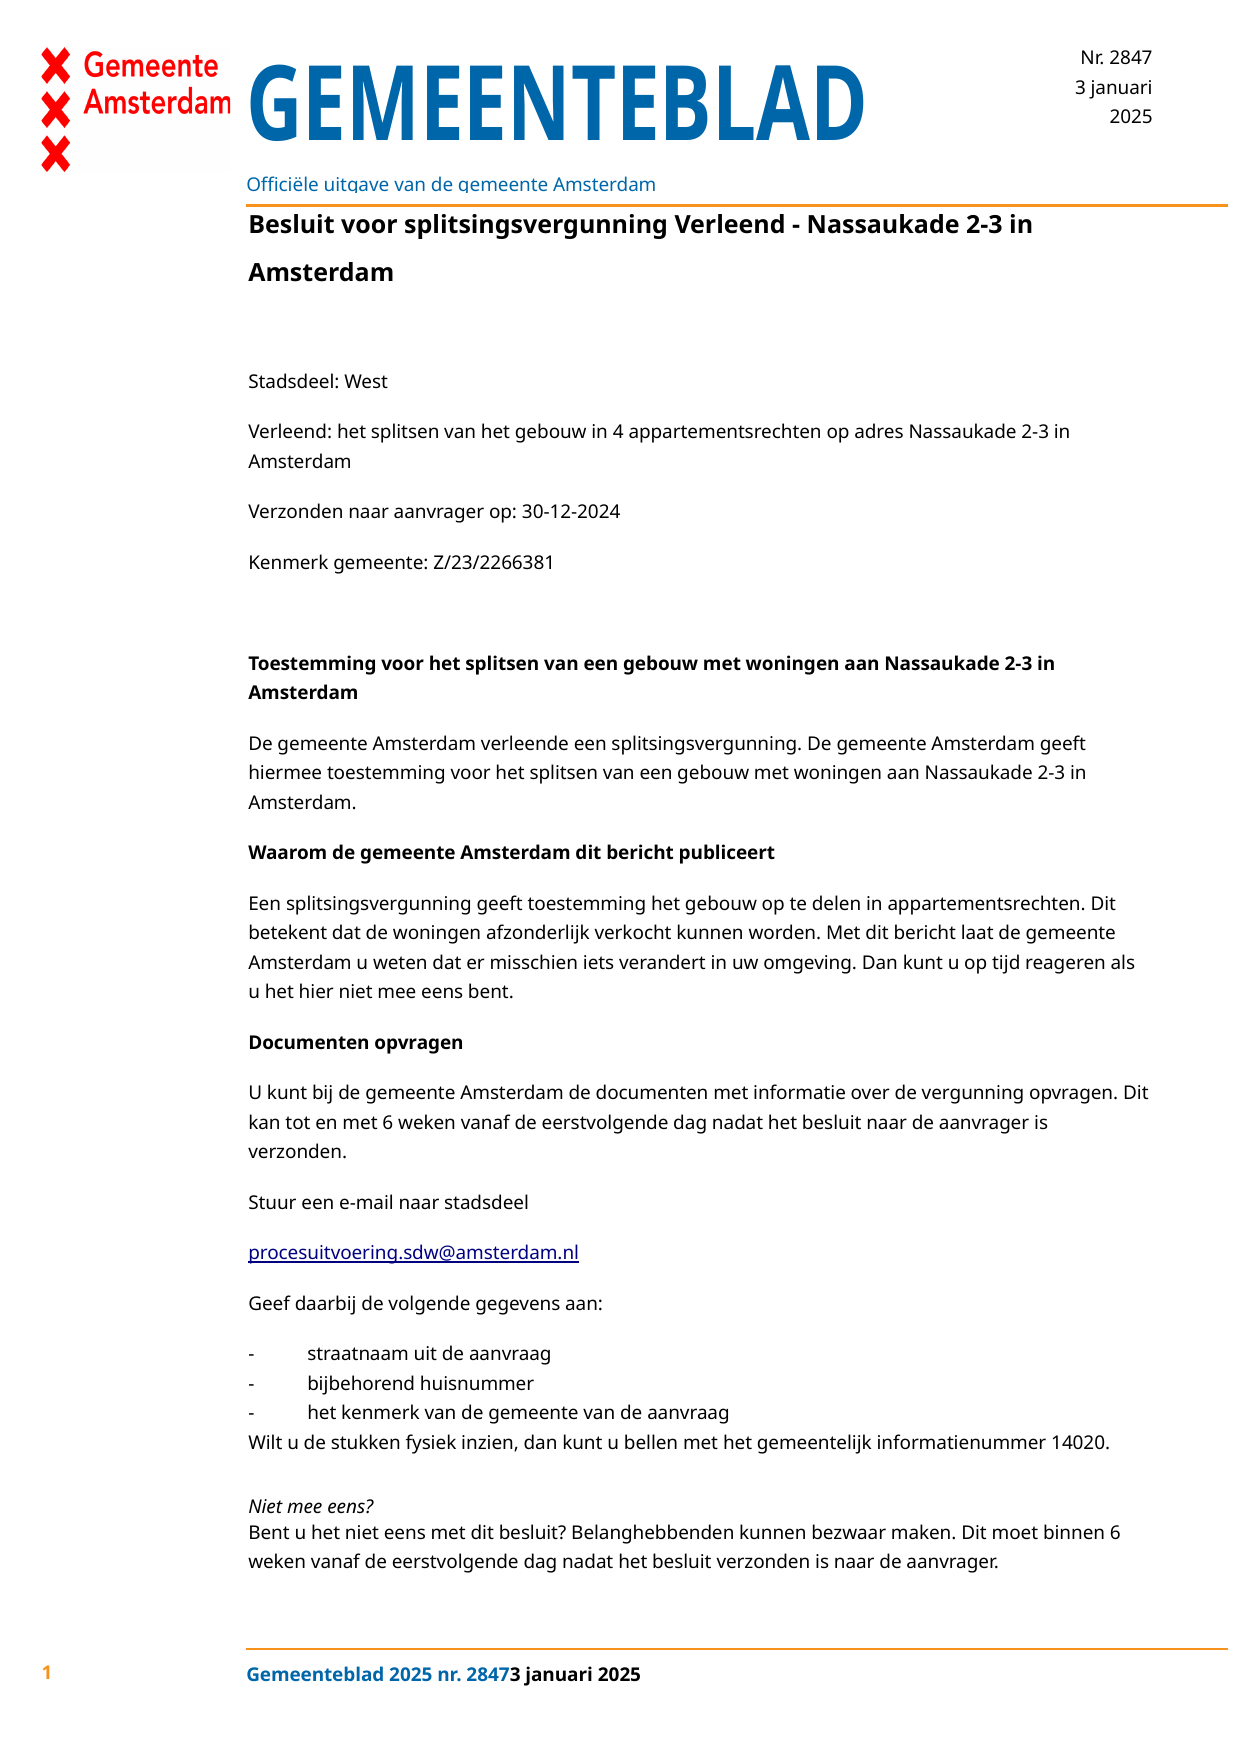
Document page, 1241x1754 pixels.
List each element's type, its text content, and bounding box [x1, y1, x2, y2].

list bijbehorend huisnummer [248, 1370, 1152, 1396]
text Waarom de gemeente Amsterdam dit bericht publiceert [248, 839, 1152, 865]
text Stadsdeel: West [248, 368, 1152, 394]
text Verzonden naar aanvrager op: 30-12-2024 [248, 499, 1152, 524]
text procesuitvoering.sdw@amsterdam.nl [248, 1239, 1152, 1265]
text Stuur een e-mail naar stadsdeel [248, 1189, 1152, 1215]
list straatnaam uit de aanvraag [248, 1340, 1152, 1366]
text Toestemming voor het splitsen van een gebouw met woningen aan Nassaukade 2-3 in Amsterdam [248, 650, 1152, 705]
text Verleend: het splitsen van het gebouw in 4 appartementsrechten op adres Nassaukade 2-3 in Amsterdam [248, 419, 1152, 474]
text Niet mee eens? [248, 1493, 1152, 1519]
text Een splitsingsvergunning geeft toestemming het gebouw op te delen in appartementsrechten. Dit betekent dat de woningen afzonderlijk verkocht kunnen worden. Met dit bericht laat de gemeente Amsterdam u weten dat er misschien iets verandert in uw omgeving. Dan kunt u op tijd reageren als u het hier niet mee eens bent. [248, 890, 1152, 1004]
list het kenmerk van de gemeente van de aanvraag [248, 1399, 1152, 1425]
text Bent u het niet eens met dit besluit? Belanghebbenden kunnen bezwaar maken. Dit moet binnen 6 weken vanaf de eerstvolgende dag nadat het besluit verzonden is naar de aanvrager. [248, 1519, 1152, 1574]
text Geef daarbij de volgende gegevens aan: [248, 1290, 1152, 1316]
picture [41, 47, 231, 172]
text Documenten opvragen [248, 1029, 1152, 1055]
text De gemeente Amsterdam verleende een splitsingsvergunning. De gemeente Amsterdam geeft hiermee toestemming voor het splitsen van een gebouw met woningen aan Nassaukade 2-3 in Amsterdam. [248, 730, 1152, 815]
text Kenmerk gemeente: Z/23/2266381 [248, 549, 1152, 575]
text Wilt u de stukken fysiek inzien, dan kunt u bellen met het gemeentelijk informatienummer 14020. [248, 1429, 1152, 1455]
text Besluit voor splitsingsvergunning Verleend - Nassaukade 2-3 in Amsterdam [248, 207, 1152, 288]
text U kunt bij de gemeente Amsterdam de documenten met informatie over de vergunning opvragen. Dit kan tot en met 6 weken vanaf de eerstvolgende dag nadat het besluit naar de aanvrager is verzonden. [248, 1079, 1152, 1164]
